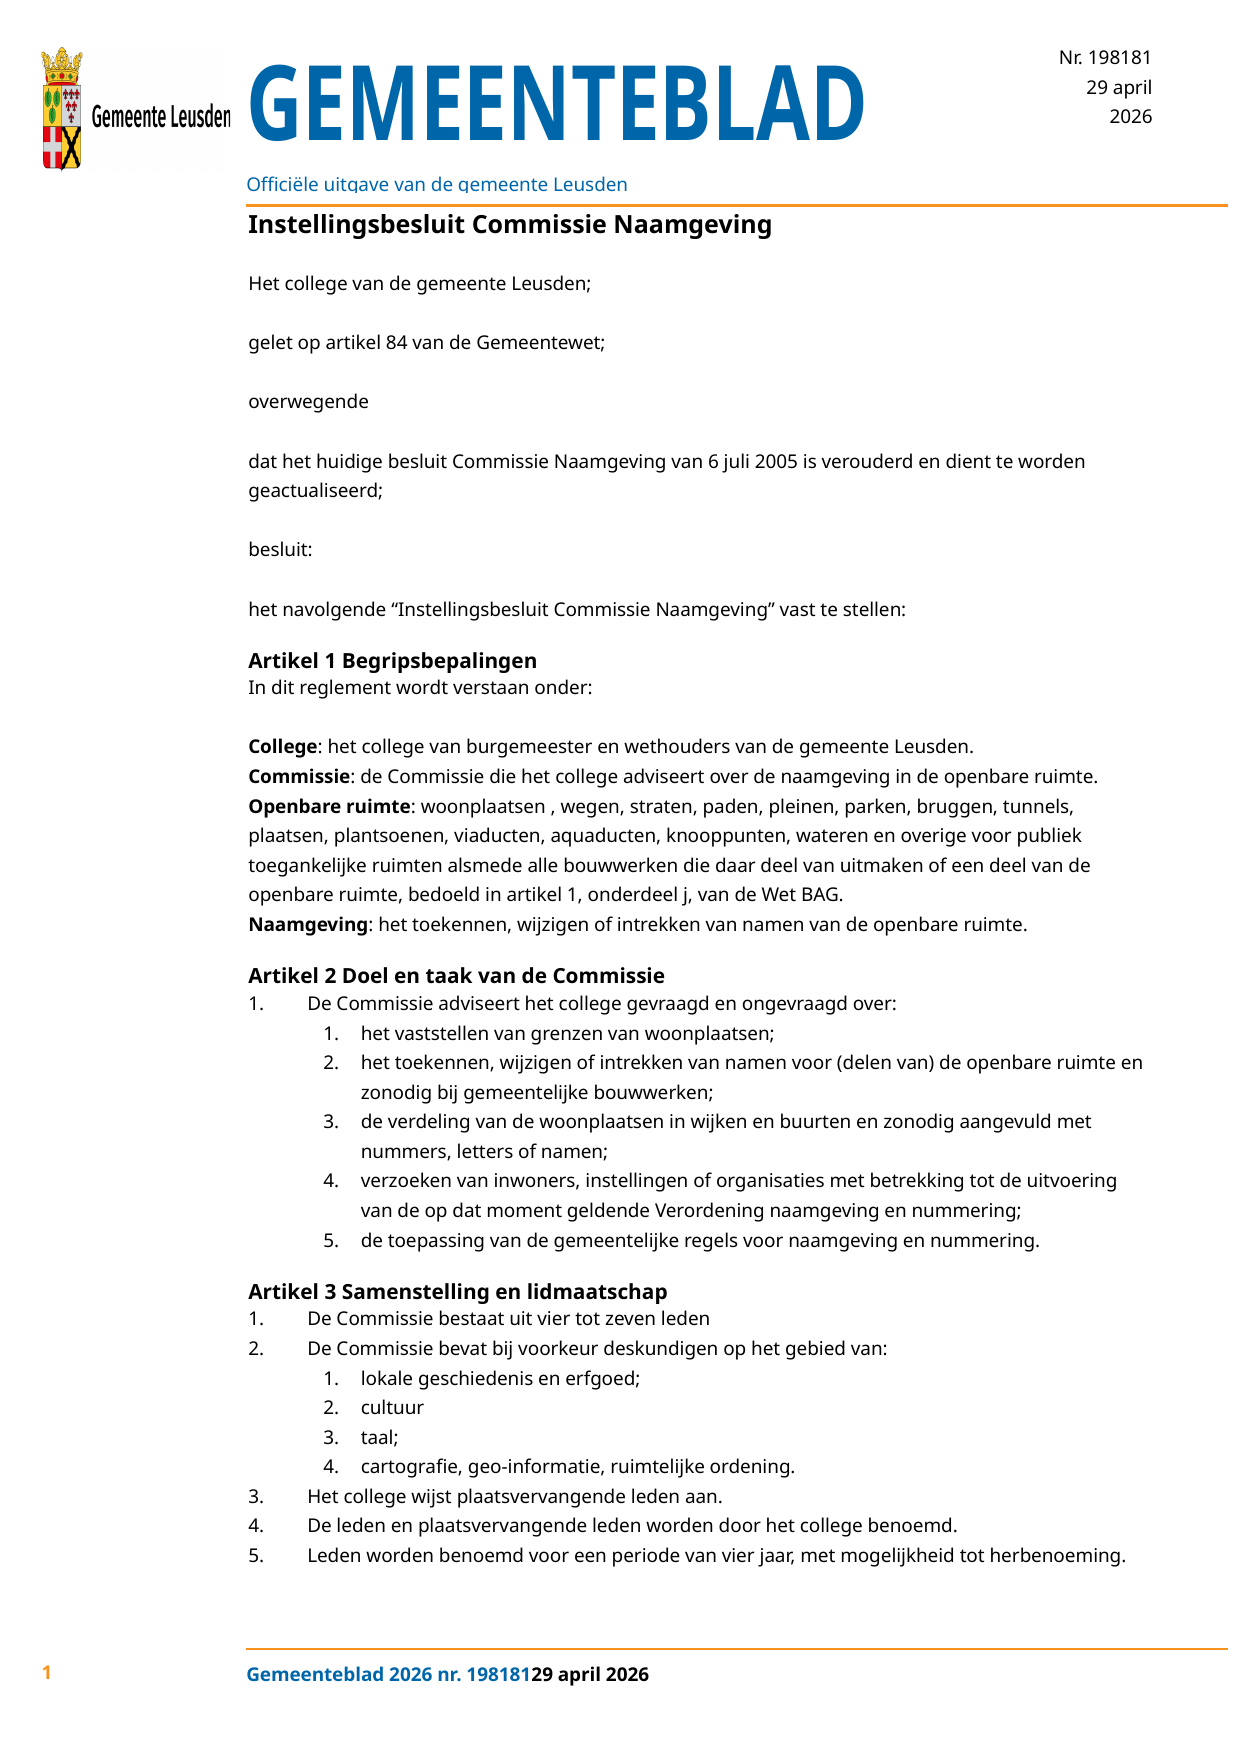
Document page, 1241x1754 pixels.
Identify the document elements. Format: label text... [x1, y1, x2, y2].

text het navolgende “Instellingsbesluit Commissie Naamgeving” vast te stellen: [248, 596, 1152, 621]
list Leden worden benoemd voor een periode van vier jaar, met mogelijkheid tot herbenoeming. [248, 1542, 1152, 1568]
text dat het huidige besluit Commissie Naamgeving van 6 juli 2005 is verouderd en dient te worden geactualiseerd; [248, 448, 1152, 503]
text besluit: [248, 537, 1152, 562]
list taal; [323, 1424, 1152, 1450]
picture [41, 47, 231, 172]
list cultuur [323, 1394, 1152, 1420]
text gelet op artikel 84 van de Gemeentewet; [248, 329, 1152, 355]
text Artikel 2 Doel en taak van de Commissie [248, 962, 1152, 990]
list de verdeling van de woonplaatsen in wijken en buurten en zonodig aangevuld met nummers, letters of namen; [323, 1108, 1152, 1164]
list Het college wijst plaatsvervangende leden aan. [248, 1483, 1152, 1509]
text Openbare ruimte: woonplaatsen , wegen, straten, paden, pleinen, parken, bruggen, tunnels, plaatsen, plantsoenen, viaducten, aquaducten, knooppunten, wateren en overige voor publiek toegankelijke ruimten alsmede alle bouwwerken die daar deel van uitmaken of een deel van de openbare ruimte, bedoeld in artikel 1, onderdeel j, van de Wet BAG. [248, 793, 1152, 907]
list cartografie, geo‑informatie, ruimtelijke ordening. [323, 1453, 1152, 1479]
list het vaststellen van grenzen van woonplaatsen; [323, 1020, 1152, 1045]
list De Commissie bevat bij voorkeur deskundigen op het gebied van: [248, 1335, 1152, 1361]
list De leden en plaatsvervangende leden worden door het college benoemd. [248, 1513, 1152, 1538]
list De Commissie adviseert het college gevraagd en ongevraagd over: [248, 990, 1152, 1016]
list De Commissie bestaat uit vier tot zeven leden [248, 1306, 1152, 1331]
text Artikel 3 Samenstelling en lidmaatschap [248, 1277, 1152, 1306]
text Het college van de gemeente Leusden; [248, 270, 1152, 296]
text overwegende [248, 389, 1152, 414]
text College: het college van burgemeester en wethouders van de gemeente Leusden. [248, 734, 1152, 759]
list lokale geschiedenis en erfgoed; [323, 1365, 1152, 1391]
list het toekennen, wijzigen of intrekken van namen voor (delen van) de openbare ruimte en zonodig bij gemeentelijke bouwwerken; [323, 1049, 1152, 1104]
list de toepassing van de gemeentelijke regels voor naamgeving en nummering. [323, 1227, 1152, 1252]
text Naamgeving: het toekennen, wijzigen of intrekken van namen van de openbare ruimte. [248, 911, 1152, 937]
text Artikel 1 Begripsbepalingen [248, 646, 1152, 674]
list verzoeken van inwoners, instellingen of organisaties met betrekking tot de uitvoering van de op dat moment geldende Verordening naamgeving en nummering; [323, 1168, 1152, 1223]
text In dit reglement wordt verstaan onder: [248, 674, 1152, 700]
text Commissie: de Commissie die het college adviseert over de naamgeving in de openbare ruimte. [248, 763, 1152, 789]
text Instellingsbesluit Commissie Naamgeving [248, 207, 1152, 241]
